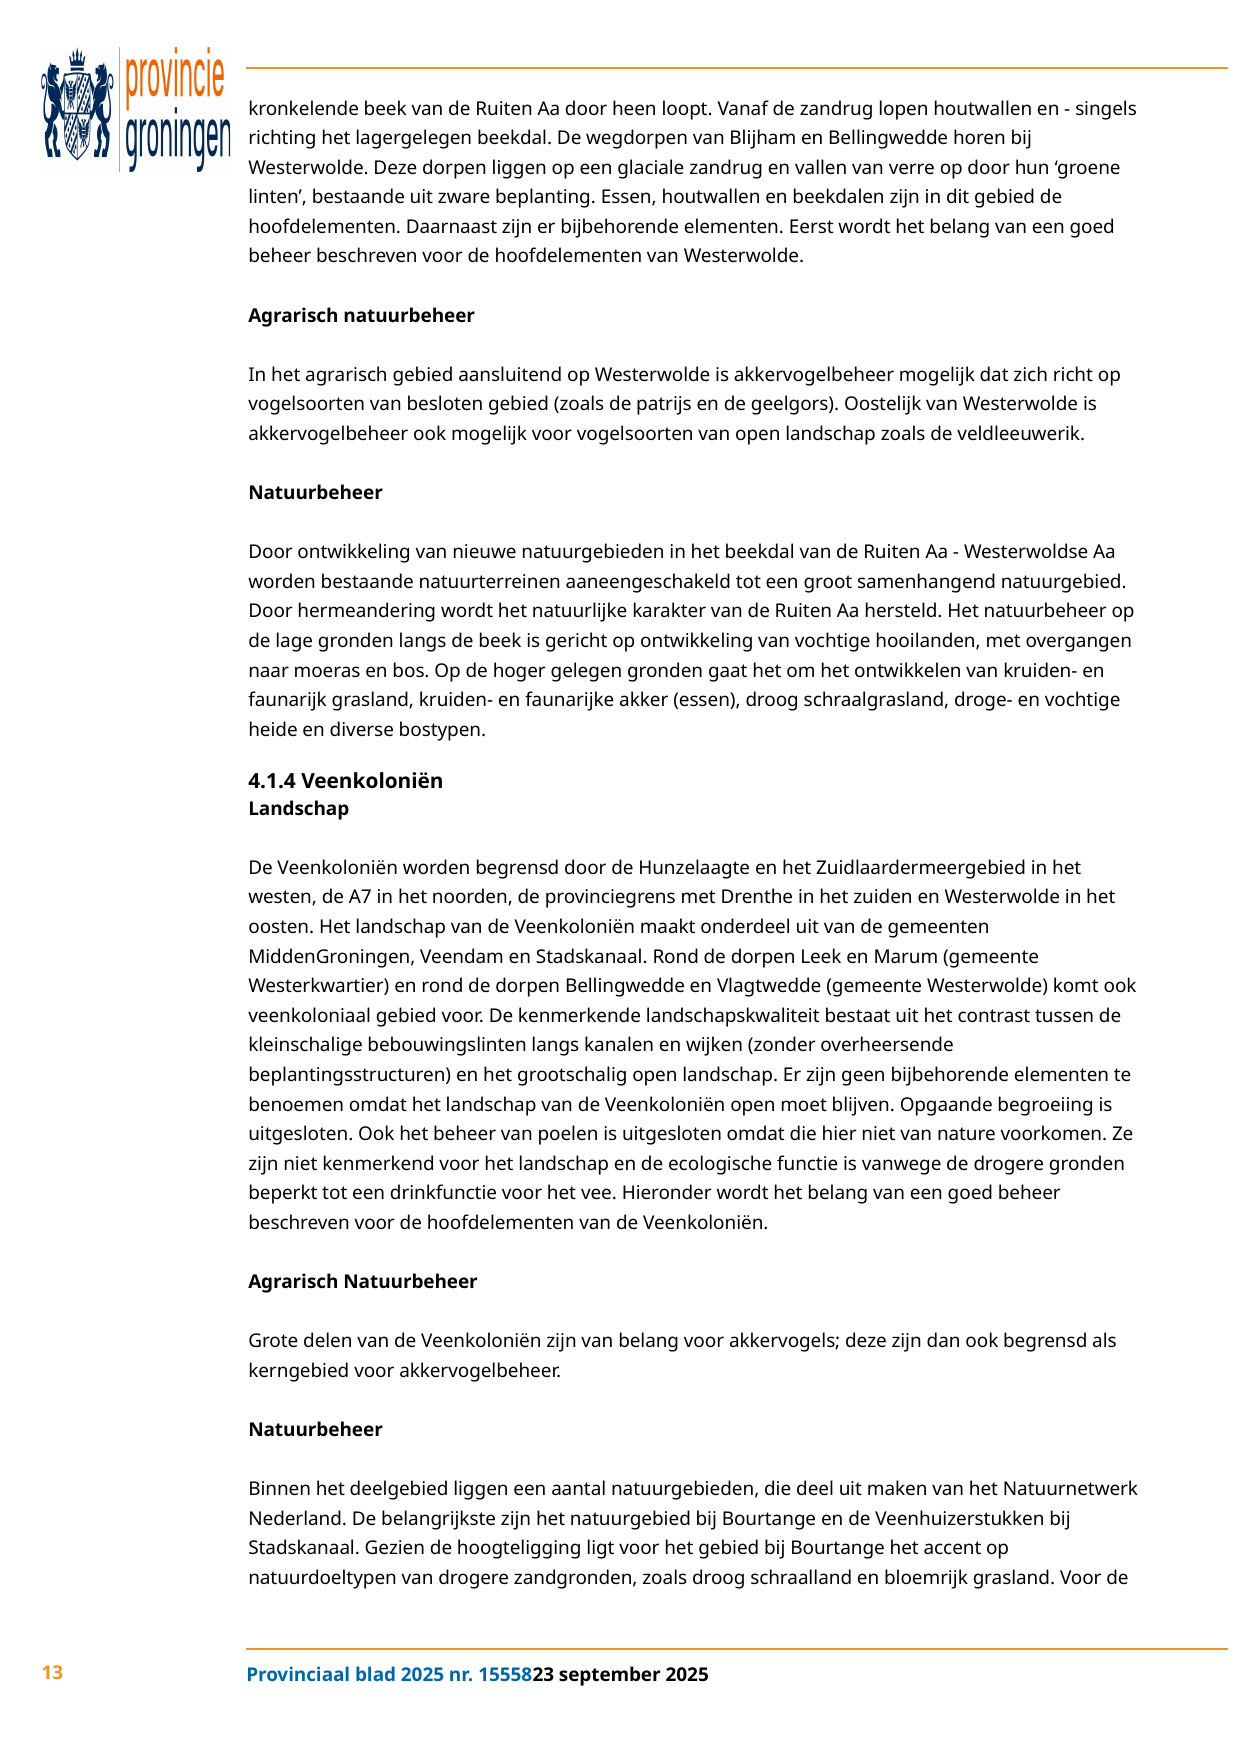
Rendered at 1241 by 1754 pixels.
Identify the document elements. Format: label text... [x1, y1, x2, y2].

text In het agrarisch gebied aansluitend op Westerwolde is akkervogelbeheer mogelijk dat zich richt op vogelsoorten van besloten gebied (zoals de patrijs en de geelgors). Oostelijk van Westerwolde is akkervogelbeheer ook mogelijk voor vogelsoorten van open landschap zoals de veldleeuwerik. [248, 361, 1152, 446]
text Natuurbeheer [248, 479, 1152, 505]
text kronkelende beek van de Ruiten Aa door heen loopt. Vanaf de zandrug lopen houtwallen en - singels richting het lagergelegen beekdal. De wegdorpen van Blijham en Bellingwedde horen bij Westerwolde. Deze dorpen liggen op een glaciale zandrug en vallen van verre op door hun ‘groene linten’, bestaande uit zware beplanting. Essen, houtwallen en beekdalen zijn in dit gebied de hoofdelementen. Daarnaast zijn er bijbehorende elementen. Eerst wordt het belang van een goed beheer beschreven voor de hoofdelementen van Westerwolde. [248, 95, 1152, 268]
text Door ontwikkeling van nieuwe natuurgebieden in het beekdal van de Ruiten Aa - Westerwoldse Aa worden bestaande natuurterreinen aaneengeschakeld tot een groot samenhangend natuurgebied. Door hermeandering wordt het natuurlijke karakter van de Ruiten Aa hersteld. Het natuurbeheer op de lage gronden langs de beek is gericht op ontwikkeling van vochtige hooilanden, met overgangen naar moeras en bos. Op de hoger gelegen gronden gaat het om het ontwikkelen van kruiden- en faunarijk grasland, kruiden- en faunarijke akker (essen), droog schraalgrasland, droge- en vochtige heide en diverse bostypen. [248, 538, 1152, 742]
text Agrarisch Natuurbeheer [248, 1268, 1152, 1294]
text Natuurbeheer [248, 1416, 1152, 1442]
text Grote delen van de Veenkoloniën zijn van belang voor akkervogels; deze zijn dan ook begrensd als kerngebied voor akkervogelbeheer. [248, 1327, 1152, 1383]
text De Veenkoloniën worden begrensd door de Hunzelaagte en het Zuidlaardermeergebied in het westen, de A7 in het noorden, de provinciegrens met Drenthe in het zuiden en Westerwolde in het oosten. Het landschap van de Veenkoloniën maakt onderdeel uit van de gemeenten MiddenGroningen, Veendam en Stadskanaal. Rond de dorpen Leek en Marum (gemeente Westerkwartier) en rond de dorpen Bellingwedde en Vlagtwedde (gemeente Westerwolde) komt ook veenkoloniaal gebied voor. De kenmerkende landschapskwaliteit bestaat uit het contrast tussen de kleinschalige bebouwingslinten langs kanalen en wijken (zonder overheersende beplantingsstructuren) en het grootschalig open landschap. Er zijn geen bijbehorende elementen te benoemen omdat het landschap van de Veenkoloniën open moet blijven. Opgaande begroeiing is uitgesloten. Ook het beheer van poelen is uitgesloten omdat die hier niet van nature voorkomen. Ze zijn niet kenmerkend voor het landschap en de ecologische functie is vanwege de drogere gronden beperkt tot een drinkfunctie voor het vee. Hieronder wordt het belang van een goed beheer beschreven voor de hoofdelementen van de Veenkoloniën. [248, 854, 1152, 1235]
text 4.1.4 Veenkoloniën [248, 766, 1152, 795]
picture [41, 47, 231, 172]
text Landschap [248, 795, 1152, 821]
text Binnen het deelgebied liggen een aantal natuurgebieden, die deel uit maken van het Natuurnetwerk Nederland. De belangrijkste zijn het natuurgebied bij Bourtange en de Veenhuizerstukken bij Stadskanaal. Gezien de hoogteligging ligt voor het gebied bij Bourtange het accent op natuurdoeltypen van drogere zandgronden, zoals droog schraalland en bloemrijk grasland. Voor de [248, 1475, 1152, 1590]
text Agrarisch natuurbeheer [248, 302, 1152, 328]
